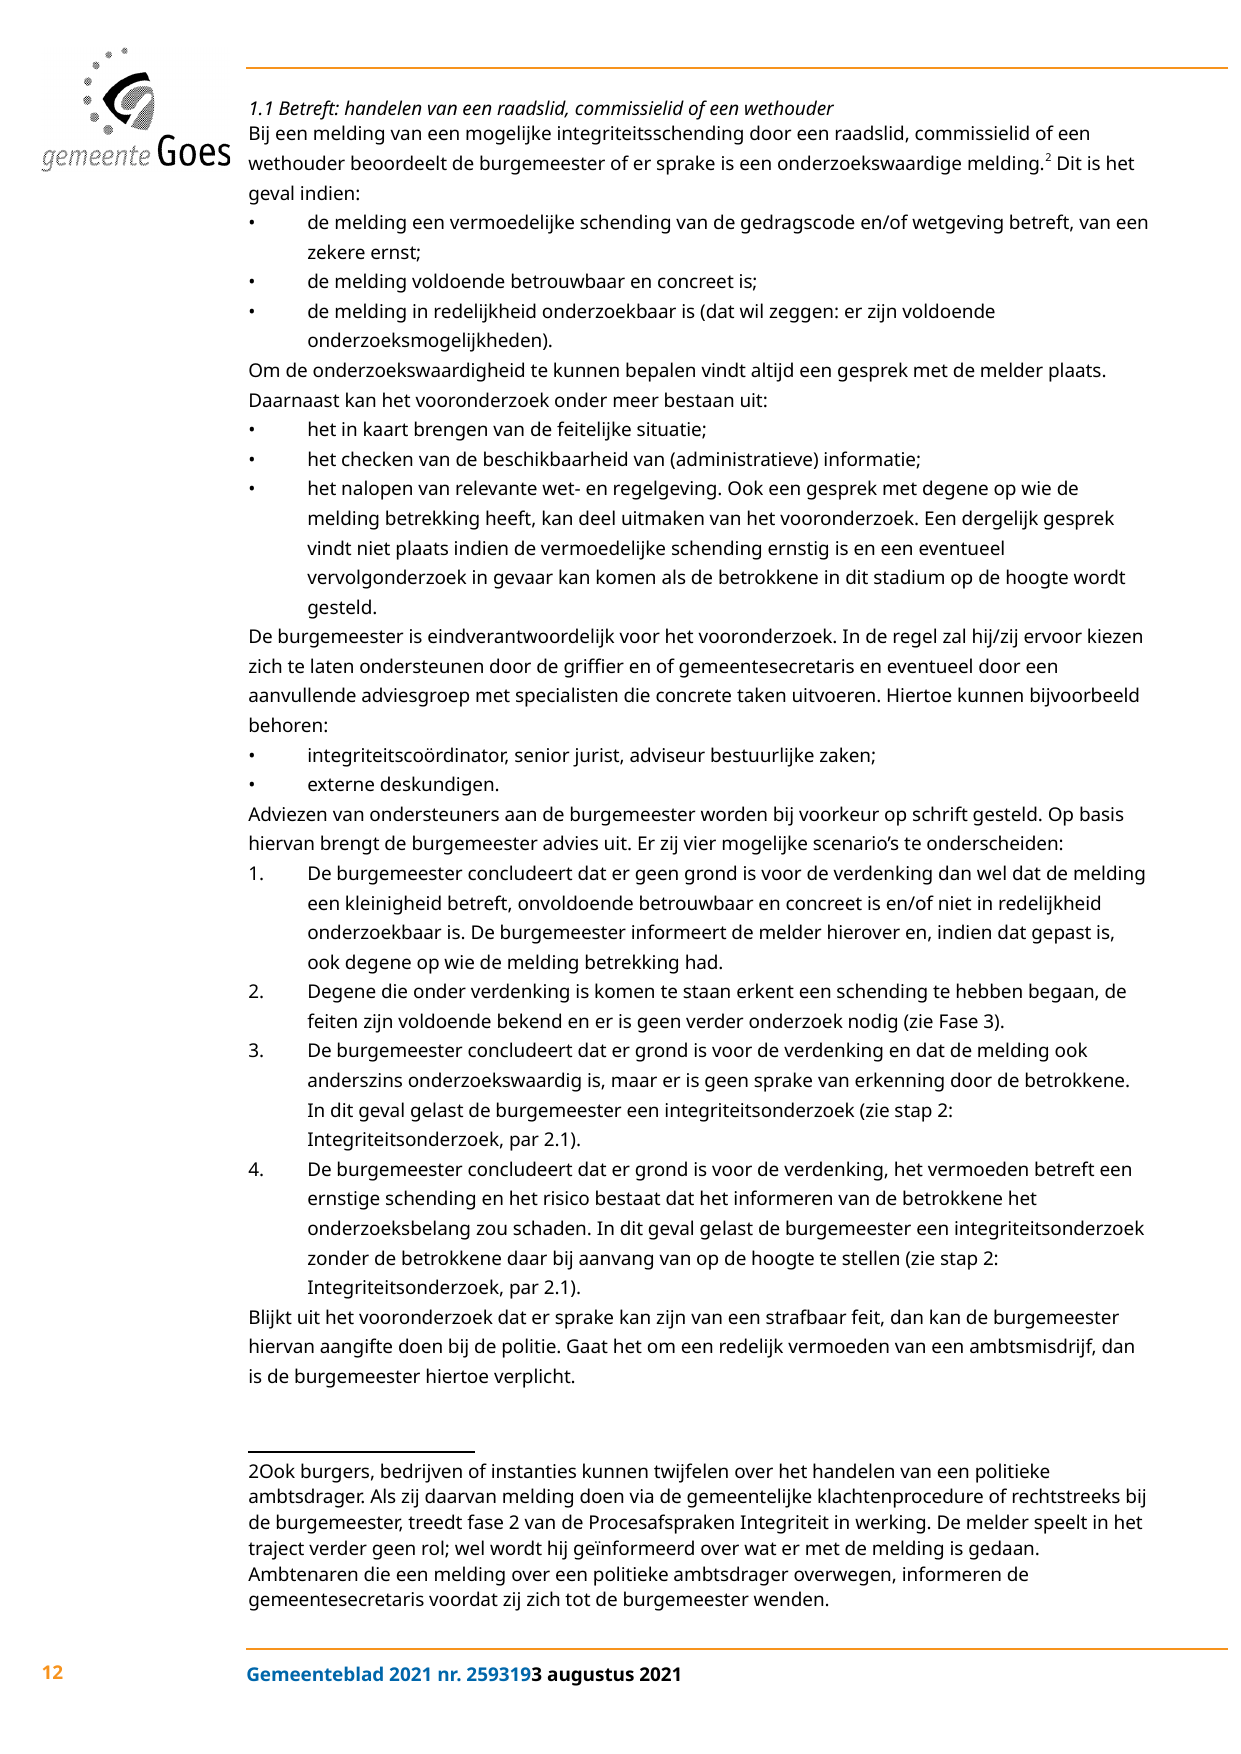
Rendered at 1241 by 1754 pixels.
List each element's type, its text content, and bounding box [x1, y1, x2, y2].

list het in kaart brengen van de feitelijke situatie; [248, 416, 1152, 442]
text Bij een melding van een mogelijke integriteitsschending door een raadslid, commissielid of een wethouder beoordeelt de burgemeester of er sprake is een onderzoekswaardige melding. Dit is het geval indien: [248, 121, 1152, 205]
list De burgemeester concludeert dat er geen grond is voor de verdenking dan wel dat de melding een kleinigheid betreft, onvoldoende betrouwbaar en concreet is en/of niet in redelijkheid onderzoekbaar is. De burgemeester informeert de melder hierover en, indien dat gepast is, ook degene op wie de melding betrekking had. [248, 860, 1152, 974]
text Blijkt uit het vooronderzoek dat er sprake kan zijn van een strafbaar feit, dan kan de burgemeester hiervan aangifte doen bij de politie. Gaat het om een redelijk vermoeden van een ambtsmisdrijf, dan is de burgemeester hiertoe verplicht. [248, 1304, 1152, 1389]
text De burgemeester is eindverantwoordelijk voor het vooronderzoek. In de regel zal hij/zij ervoor kiezen zich te laten ondersteunen door de griffier en of gemeentesecretaris en eventueel door een aanvullende adviesgroep met specialisten die concrete taken uitvoeren. Hiertoe kunnen bijvoorbeeld behoren: [248, 623, 1152, 738]
list De burgemeester concludeert dat er grond is voor de verdenking, het vermoeden betreft een ernstige schending en het risico bestaat dat het informeren van de betrokkene het onderzoeksbelang zou schaden. In dit geval gelast de burgemeester een integriteitsonderzoek zonder de betrokkene daar bij aanvang van op de hoogte te stellen (zie stap 2: Integriteitsonderzoek, par 2.1). [248, 1156, 1152, 1300]
list de melding in redelijkheid onderzoekbaar is (dat wil zeggen: er zijn voldoende onderzoeksmogelijkheden). [248, 298, 1152, 353]
list het nalopen van relevante wet- en regelgeving. Ook een gesprek met degene op wie de melding betrekking heeft, kan deel uitmaken van het vooronderzoek. Een dergelijk gesprek vindt niet plaats indien de vermoedelijke schending ernstig is en een eventueel vervolgonderzoek in gevaar kan komen als de betrokkene in dit stadium op de hoogte wordt gesteld. [248, 476, 1152, 619]
picture [41, 47, 231, 172]
text Ook burgers, bedrijven of instanties kunnen twijfelen over het handelen van een politieke ambtsdrager. Als zij daarvan melding doen via de gemeentelijke klachtenprocedure of rechtstreeks bij de burgemeester, treedt fase 2 van de Procesafspraken Integriteit in werking. De melder speelt in het traject verder geen rol; wel wordt hij geïnformeerd over wat er met de melding is gedaan. Ambtenaren die een melding over een politieke ambtsdrager overwegen, informeren de gemeentesecretaris voordat zij zich tot de burgemeester wenden. [248, 1458, 1152, 1612]
list het checken van de beschikbaarheid van (administratieve) informatie; [248, 446, 1152, 472]
text Om de onderzoekswaardigheid te kunnen bepalen vindt altijd een gesprek met de melder plaats. Daarnaast kan het vooronderzoek onder meer bestaan uit: [248, 357, 1152, 412]
list Degene die onder verdenking is komen te staan erkent een schending te hebben begaan, de feiten zijn voldoende bekend en er is geen verder onderzoek nodig (zie Fase 3). [248, 978, 1152, 1034]
list de melding voldoende betrouwbaar en concreet is; [248, 268, 1152, 294]
list de melding een vermoedelijke schending van de gedragscode en/of wetgeving betreft, van een zekere ernst; [248, 209, 1152, 264]
text 1.1 Betreft: handelen van een raadslid, commissielid of een wethouder [248, 95, 1152, 121]
list externe deskundigen. [248, 771, 1152, 797]
list integriteitscoördinator, senior jurist, adviseur bestuurlijke zaken; [248, 742, 1152, 767]
list De burgemeester concludeert dat er grond is voor de verdenking en dat de melding ook anderszins onderzoekswaardig is, maar er is geen sprake van erkenning door de betrokkene. In dit geval gelast de burgemeester een integriteitsonderzoek (zie stap 2: Integriteitsonderzoek, par 2.1). [248, 1038, 1152, 1152]
text Adviezen van ondersteuners aan de burgemeester worden bij voorkeur op schrift gesteld. Op basis hiervan brengt de burgemeester advies uit. Er zij vier mogelijke scenario’s te onderscheiden: [248, 801, 1152, 856]
